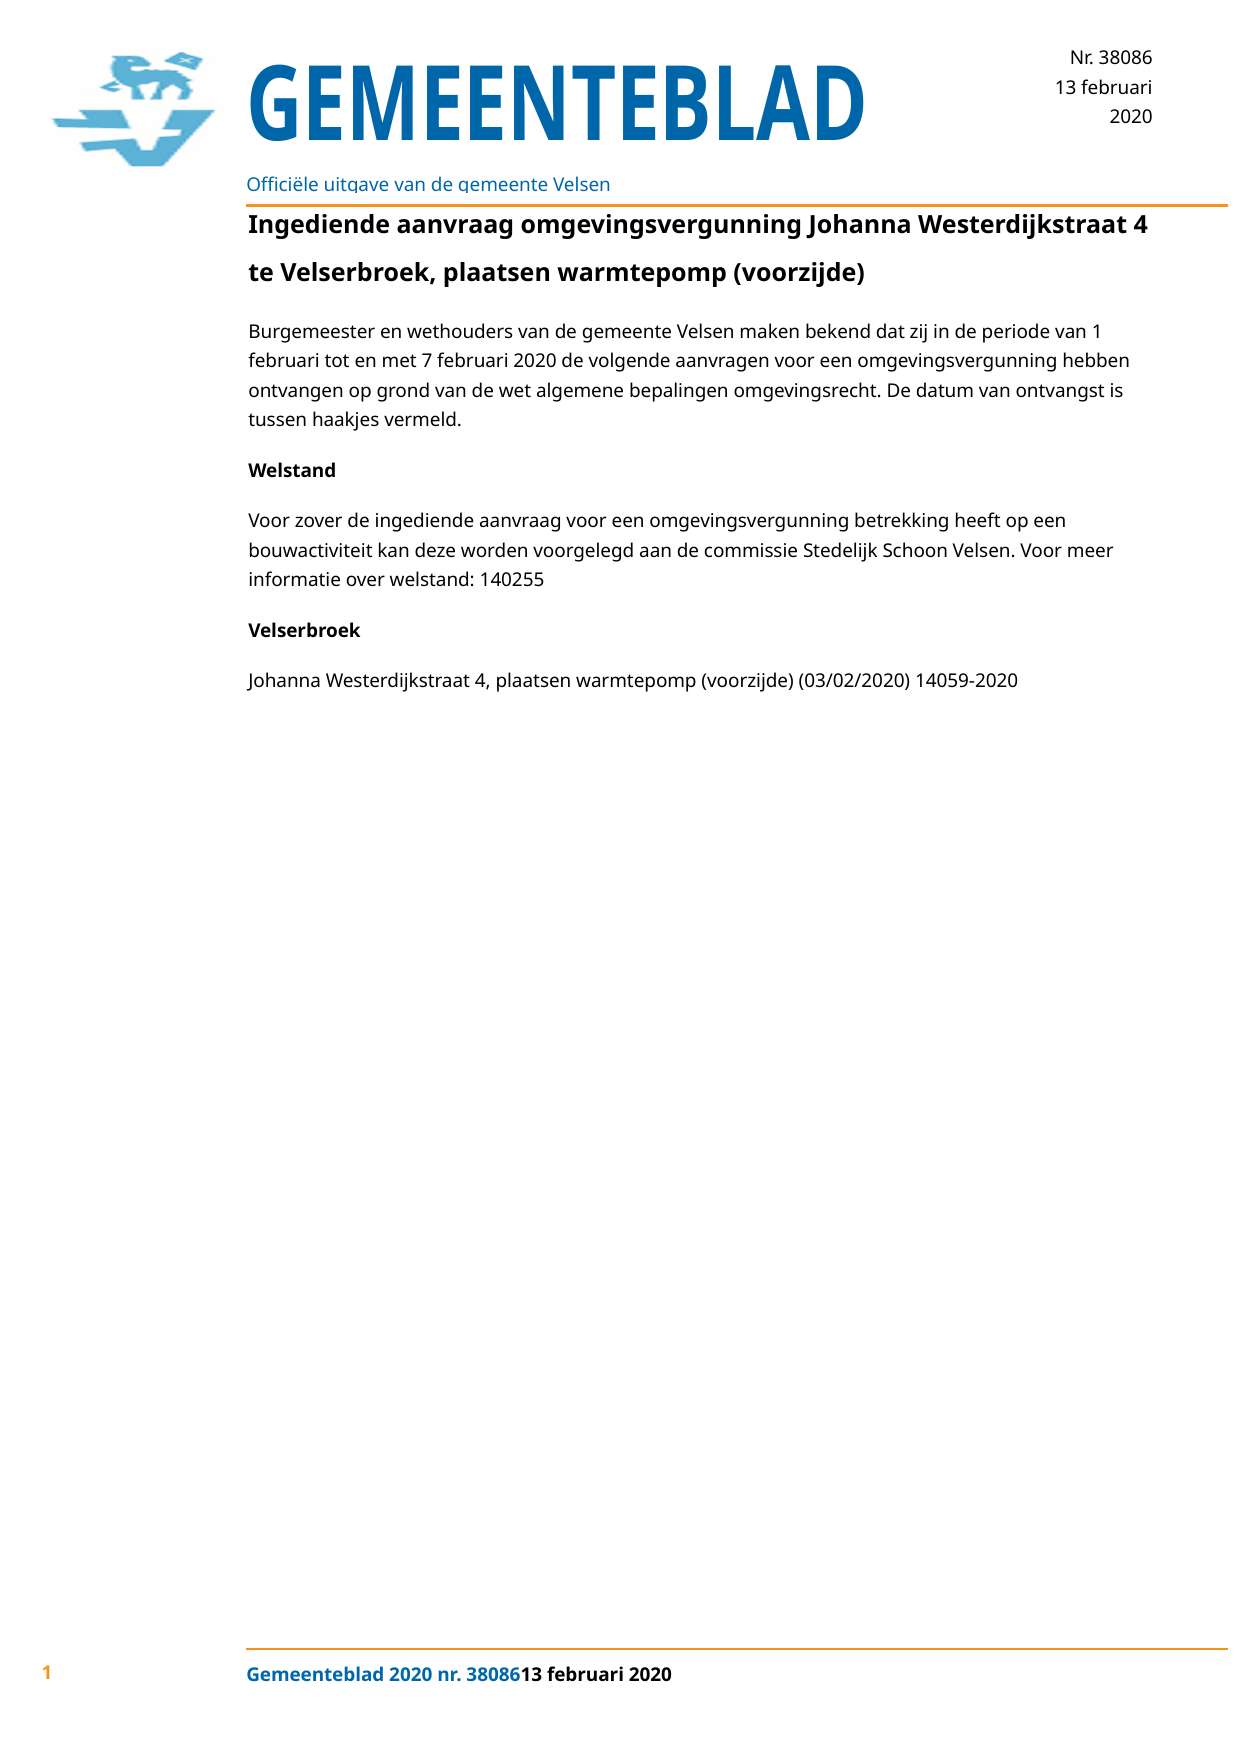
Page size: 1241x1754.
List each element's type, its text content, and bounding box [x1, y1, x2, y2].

text Burgemeester en wethouders van de gemeente Velsen maken bekend dat zij in de periode van 1 februari tot en met 7 februari 2020 de volgende aanvragen voor een omgevingsvergunning hebben ontvangen op grond van de wet algemene bepalingen omgevingsrecht. De datum van ontvangst is tussen haakjes vermeld. [248, 318, 1152, 432]
text Welstand [248, 457, 1152, 483]
text Ingediende aanvraag omgevingsvergunning Johanna Westerdijkstraat 4 te Velserbroek, plaatsen warmtepomp (voorzijde) [248, 207, 1152, 288]
picture [41, 47, 231, 172]
text Voor zover de ingediende aanvraag voor een omgevingsvergunning betrekking heeft op een bouwactiviteit kan deze worden voorgelegd aan de commissie Stedelijk Schoon Velsen. Voor meer informatie over welstand: 140255 [248, 507, 1152, 592]
text Johanna Westerdijkstraat 4, plaatsen warmtepomp (voorzijde) (03/02/2020) 14059-2020 [248, 667, 1152, 693]
text Velserbroek [248, 617, 1152, 643]
